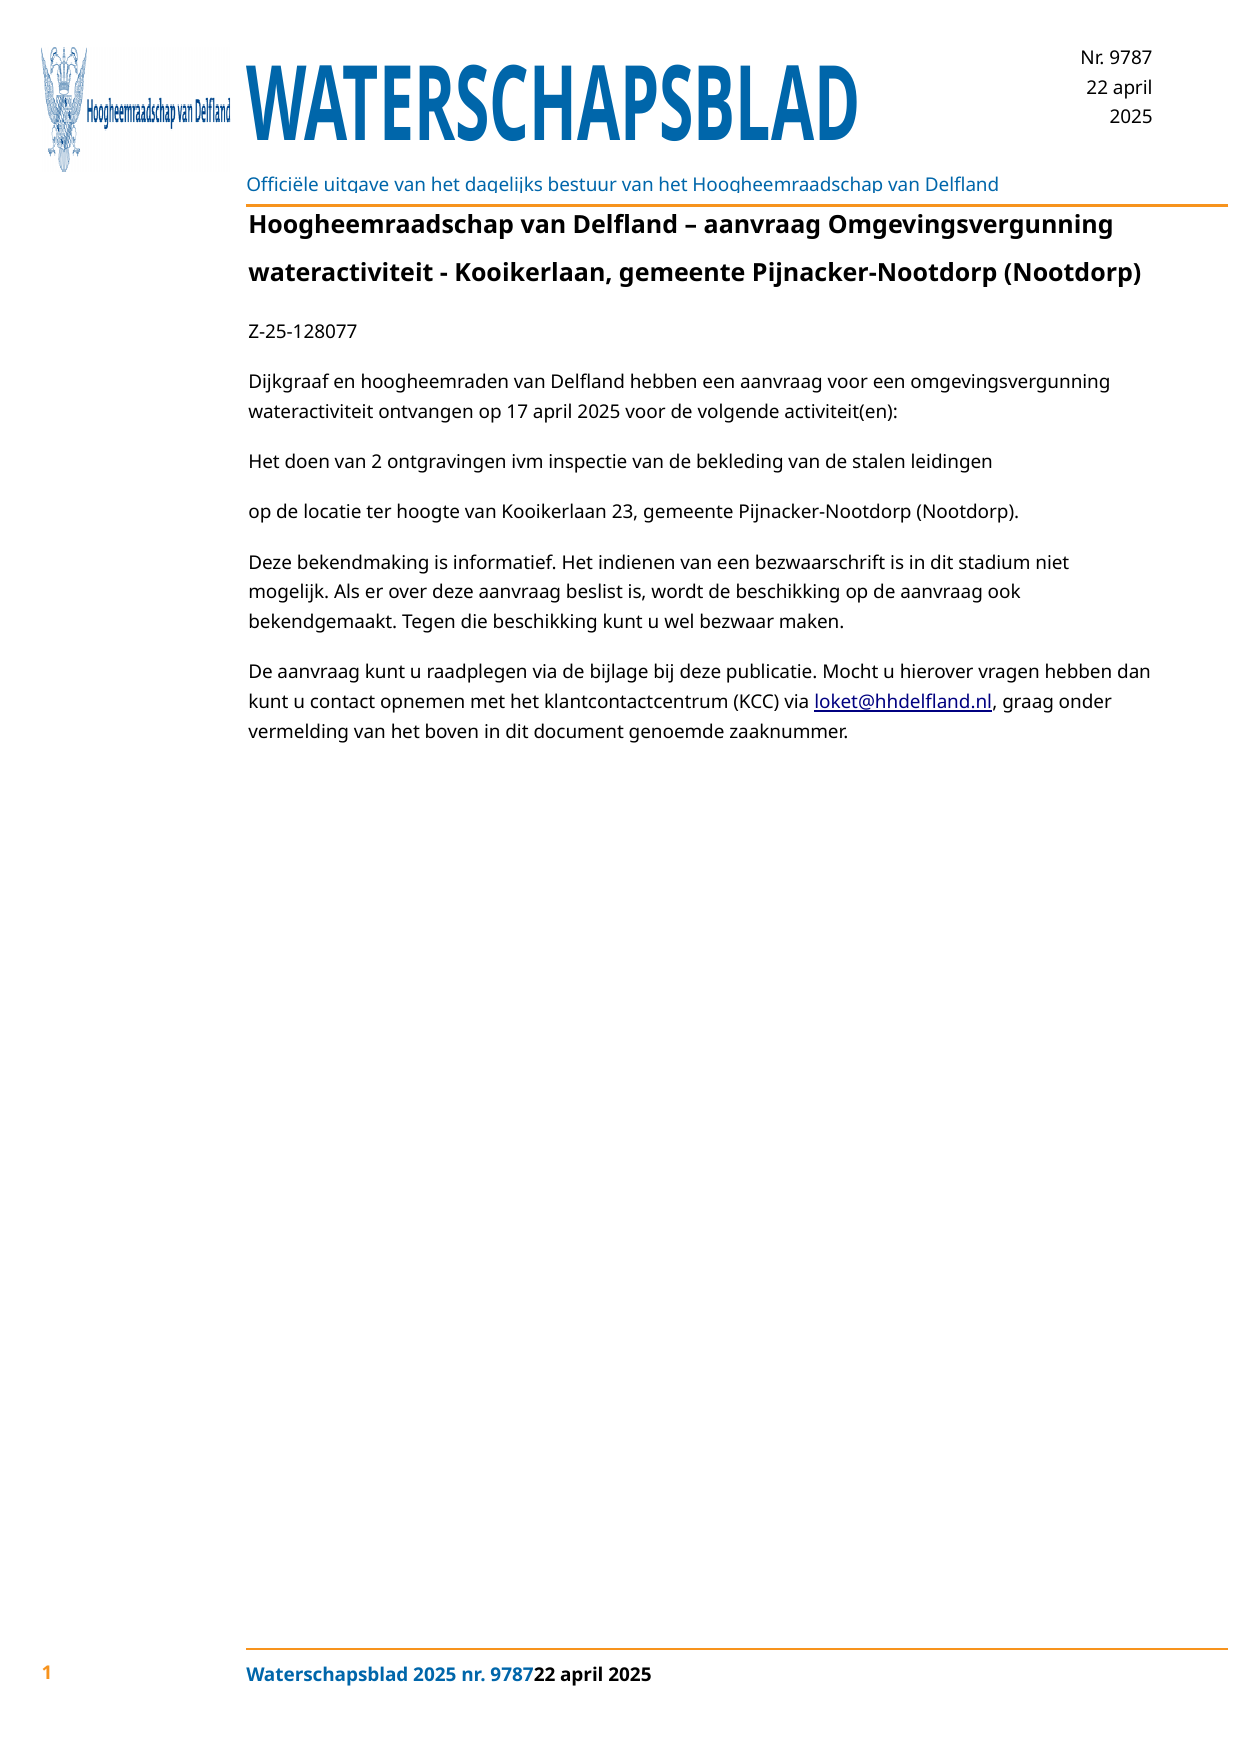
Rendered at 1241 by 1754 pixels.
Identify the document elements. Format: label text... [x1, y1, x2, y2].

text De aanvraag kunt u raadplegen via de bijlage bij deze publicatie. Mocht u hierover vragen hebben dan kunt u contact opnemen met het klantcontactcentrum (KCC) via loket@hhdelfland.nl, graag onder vermelding van het boven in dit document genoemde zaaknummer. [248, 659, 1152, 744]
text op de locatie ter hoogte van Kooikerlaan 23, gemeente Pijnacker-Nootdorp (Nootdorp). [248, 499, 1152, 524]
text Dijkgraaf en hoogheemraden van Delfland hebben een aanvraag voor een omgevingsvergunning wateractiviteit ontvangen op 17 april 2025 voor de volgende activiteit(en): [248, 368, 1152, 424]
text Hoogheemraadschap van Delfland – aanvraag Omgevingsvergunning wateractiviteit - Kooikerlaan, gemeente Pijnacker-Nootdorp (Nootdorp) [248, 207, 1152, 288]
text Het doen van 2 ontgravingen ivm inspectie van de bekleding van de stalen leidingen [248, 448, 1152, 474]
picture [41, 47, 231, 172]
text Deze bekendmaking is informatief. Het indienen van een bezwaarschrift is in dit stadium niet mogelijk. Als er over deze aanvraag beslist is, wordt de beschikking op de aanvraag ook bekendgemaakt. Tegen die beschikking kunt u wel bezwaar maken. [248, 549, 1152, 634]
text Z-25-128077 [248, 318, 1152, 344]
